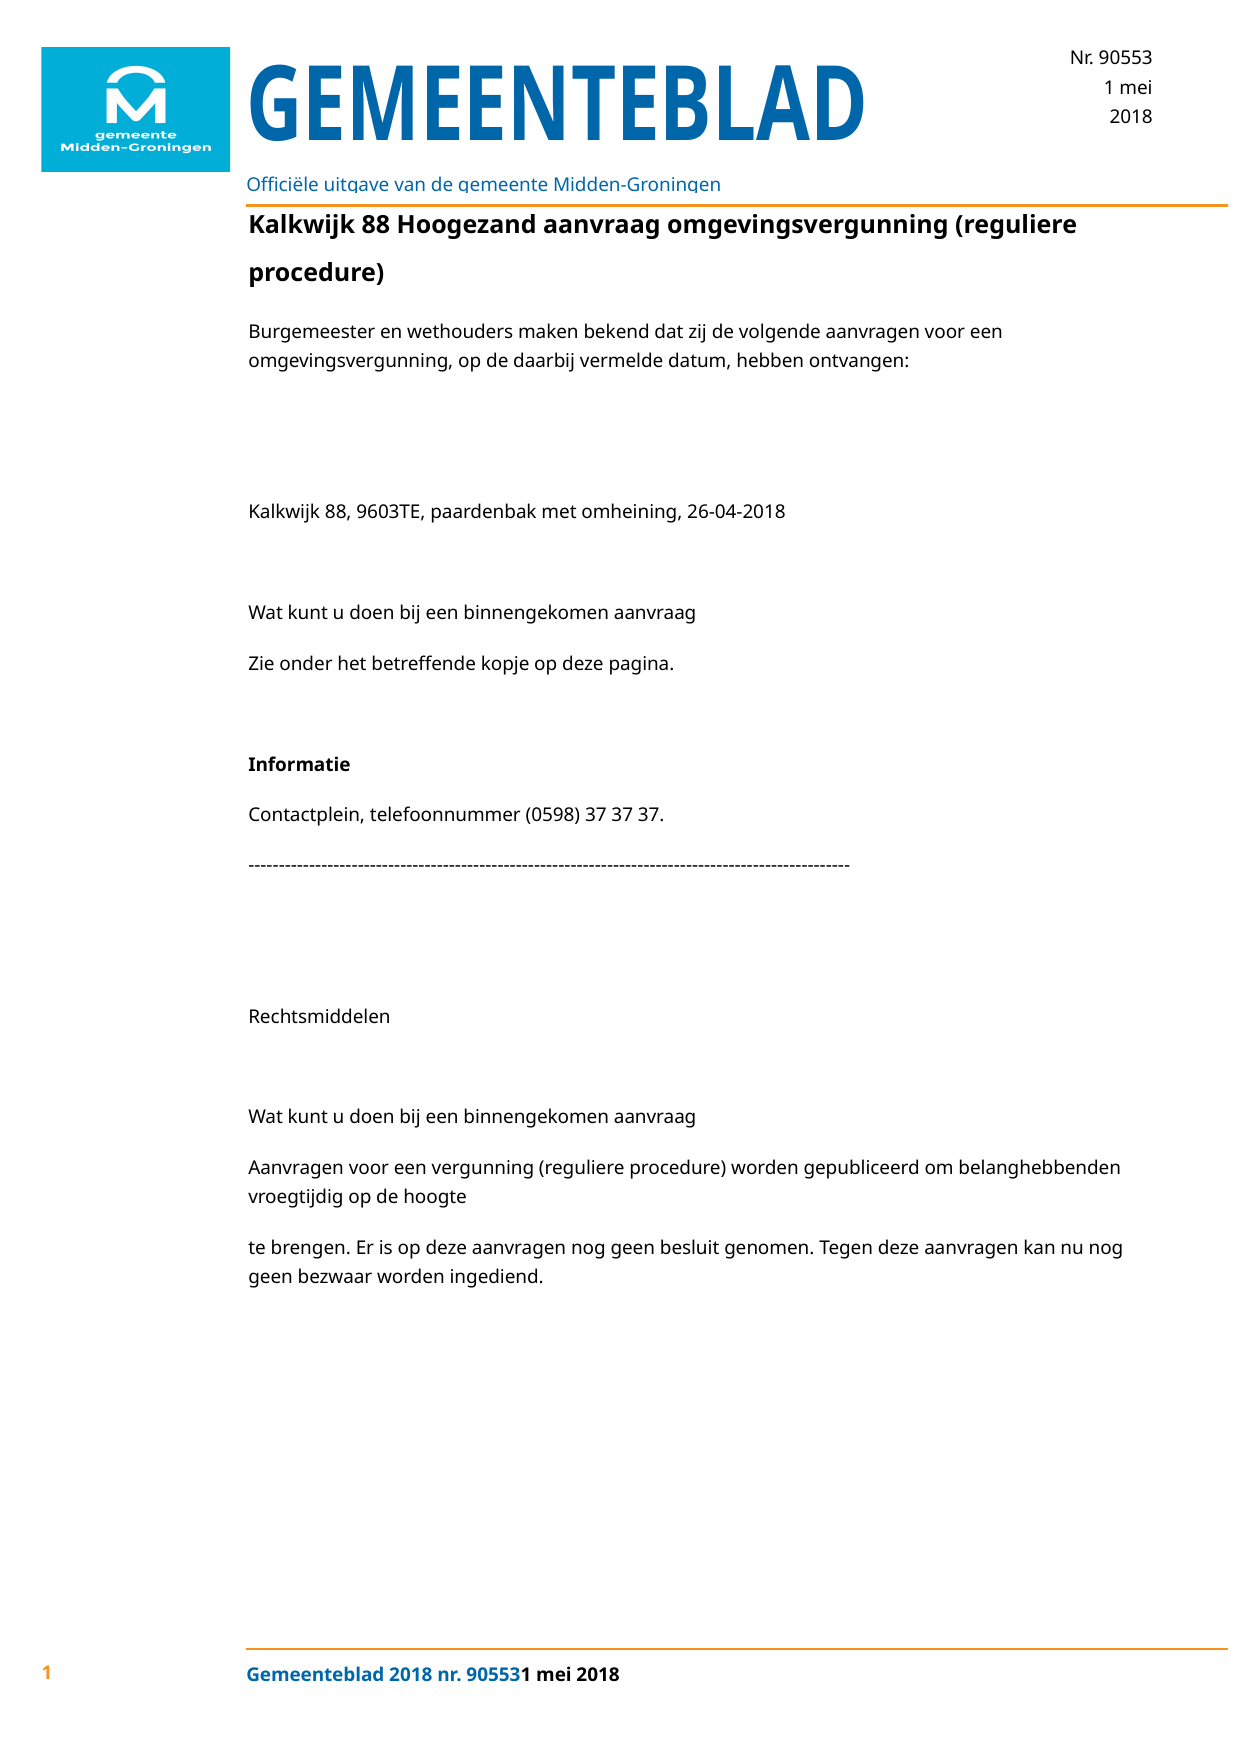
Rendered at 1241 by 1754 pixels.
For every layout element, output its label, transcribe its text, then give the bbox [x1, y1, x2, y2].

text te brengen. Er is op deze aanvragen nog geen besluit genomen. Tegen deze aanvragen kan nu nog geen bezwaar worden ingediend. [248, 1234, 1152, 1289]
text Informatie [248, 751, 1152, 777]
text Burgemeester en wethouders maken bekend dat zij de volgende aanvragen voor een omgevingsvergunning, op de daarbij vermelde datum, hebben ontvangen: [248, 318, 1152, 373]
picture [108, 66, 164, 82]
text Zie onder het betreffende kopje op deze pagina. [248, 650, 1152, 676]
text Wat kunt u doen bij een binnengekomen aanvraag [248, 599, 1152, 625]
picture [184, 146, 190, 153]
text Rechtsmiddelen [248, 1003, 1152, 1029]
text Aanvragen voor een vergunning (reguliere procedure) worden gepubliceerd om belanghebbenden vroegtijdig op de hoogte [248, 1154, 1152, 1209]
text Kalkwijk 88, 9603TE, paardenbak met omheining, 26-04-2018 [248, 499, 1152, 524]
text --------------------------------------------------------------------------------------------------- [248, 852, 1152, 877]
text Contactplein, telefoonnummer (0598) 37 37 37. [248, 801, 1152, 827]
text Wat kunt u doen bij een binnengekomen aanvraag [248, 1104, 1152, 1129]
text Kalkwijk 88 Hoogezand aanvraag omgevingsvergunning (reguliere procedure) [248, 207, 1152, 288]
picture [107, 89, 165, 122]
